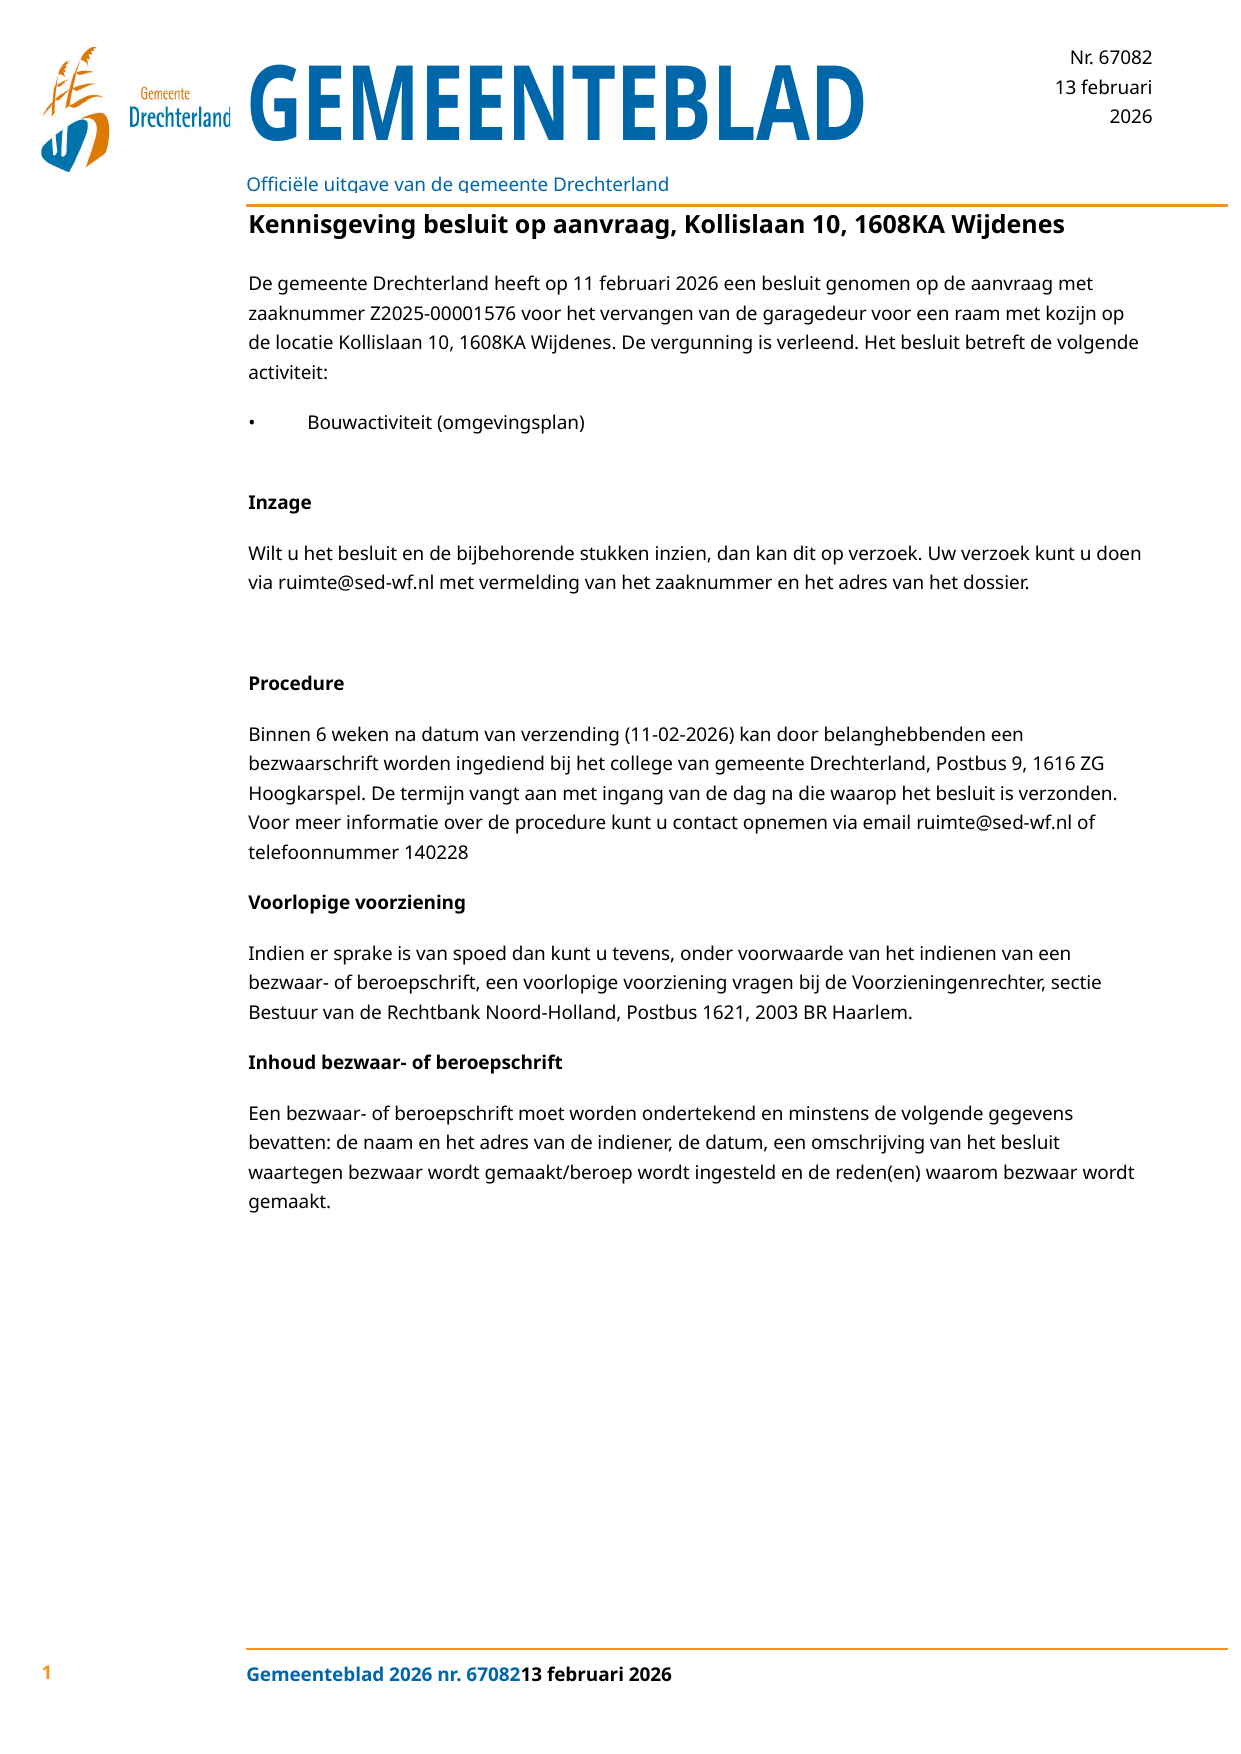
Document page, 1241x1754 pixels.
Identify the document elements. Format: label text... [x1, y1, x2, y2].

picture [41, 158, 64, 172]
text Voorlopige voorziening [248, 889, 1152, 915]
picture [226, 115, 231, 124]
text Inhoud bezwaar- of beroepschrift [248, 1049, 1152, 1075]
list Bouwactiviteit (omgevingsplan) [248, 409, 1152, 435]
text Binnen 6 weken na datum van verzending (11-02-2026) kan door belanghebbenden een bezwaarschrift worden ingediend bij het college van gemeente Drechterland, Postbus 9, 1616 ZG Hoogkarspel. De termijn vangt aan met ingang van de dag na die waarop het besluit is verzonden. Voor meer informatie over de procedure kunt u contact opnemen via email ruimte@sed-wf.nl of telefoonnummer 140228 [248, 721, 1152, 865]
text De gemeente Drechterland heeft op 11 februari 2026 een besluit genomen op de aanvraag met zaaknummer Z2025-00001576 voor het vervangen van de garagedeur voor een raam met kozijn op de locatie Kollislaan 10, 1608KA Wijdenes. De vergunning is verleend. Het besluit betreft de volgende activiteit: [248, 270, 1152, 385]
picture [41, 47, 231, 172]
text Wilt u het besluit en de bijbehorende stukken inzien, dan kan dit op verzoek. Uw verzoek kunt u doen via ruimte@sed-wf.nl met vermelding van het zaaknummer en het adres van het dossier. [248, 540, 1152, 595]
text Indien er sprake is van spoed dan kunt u tevens, onder voorwaarde van het indienen van een bezwaar- of beroepschrift, een voorlopige voorziening vragen bij de Voorzieningenrechter, sectie Bestuur van de Rechtbank Noord-Holland, Postbus 1621, 2003 BR Haarlem. [248, 940, 1152, 1025]
text Inzage [248, 489, 1152, 515]
text Een bezwaar- of beroepschrift moet worden ondertekend en minstens de volgende gegevens bevatten: de naam en het adres van de indiener, de datum, een omschrijving van het besluit waartegen bezwaar wordt gemaakt/beroep wordt ingesteld en de reden(en) waarom bezwaar wordt gemaakt. [248, 1100, 1152, 1214]
text Procedure [248, 670, 1152, 696]
text Kennisgeving besluit op aanvraag, Kollislaan 10, 1608KA Wijdenes [248, 207, 1152, 241]
